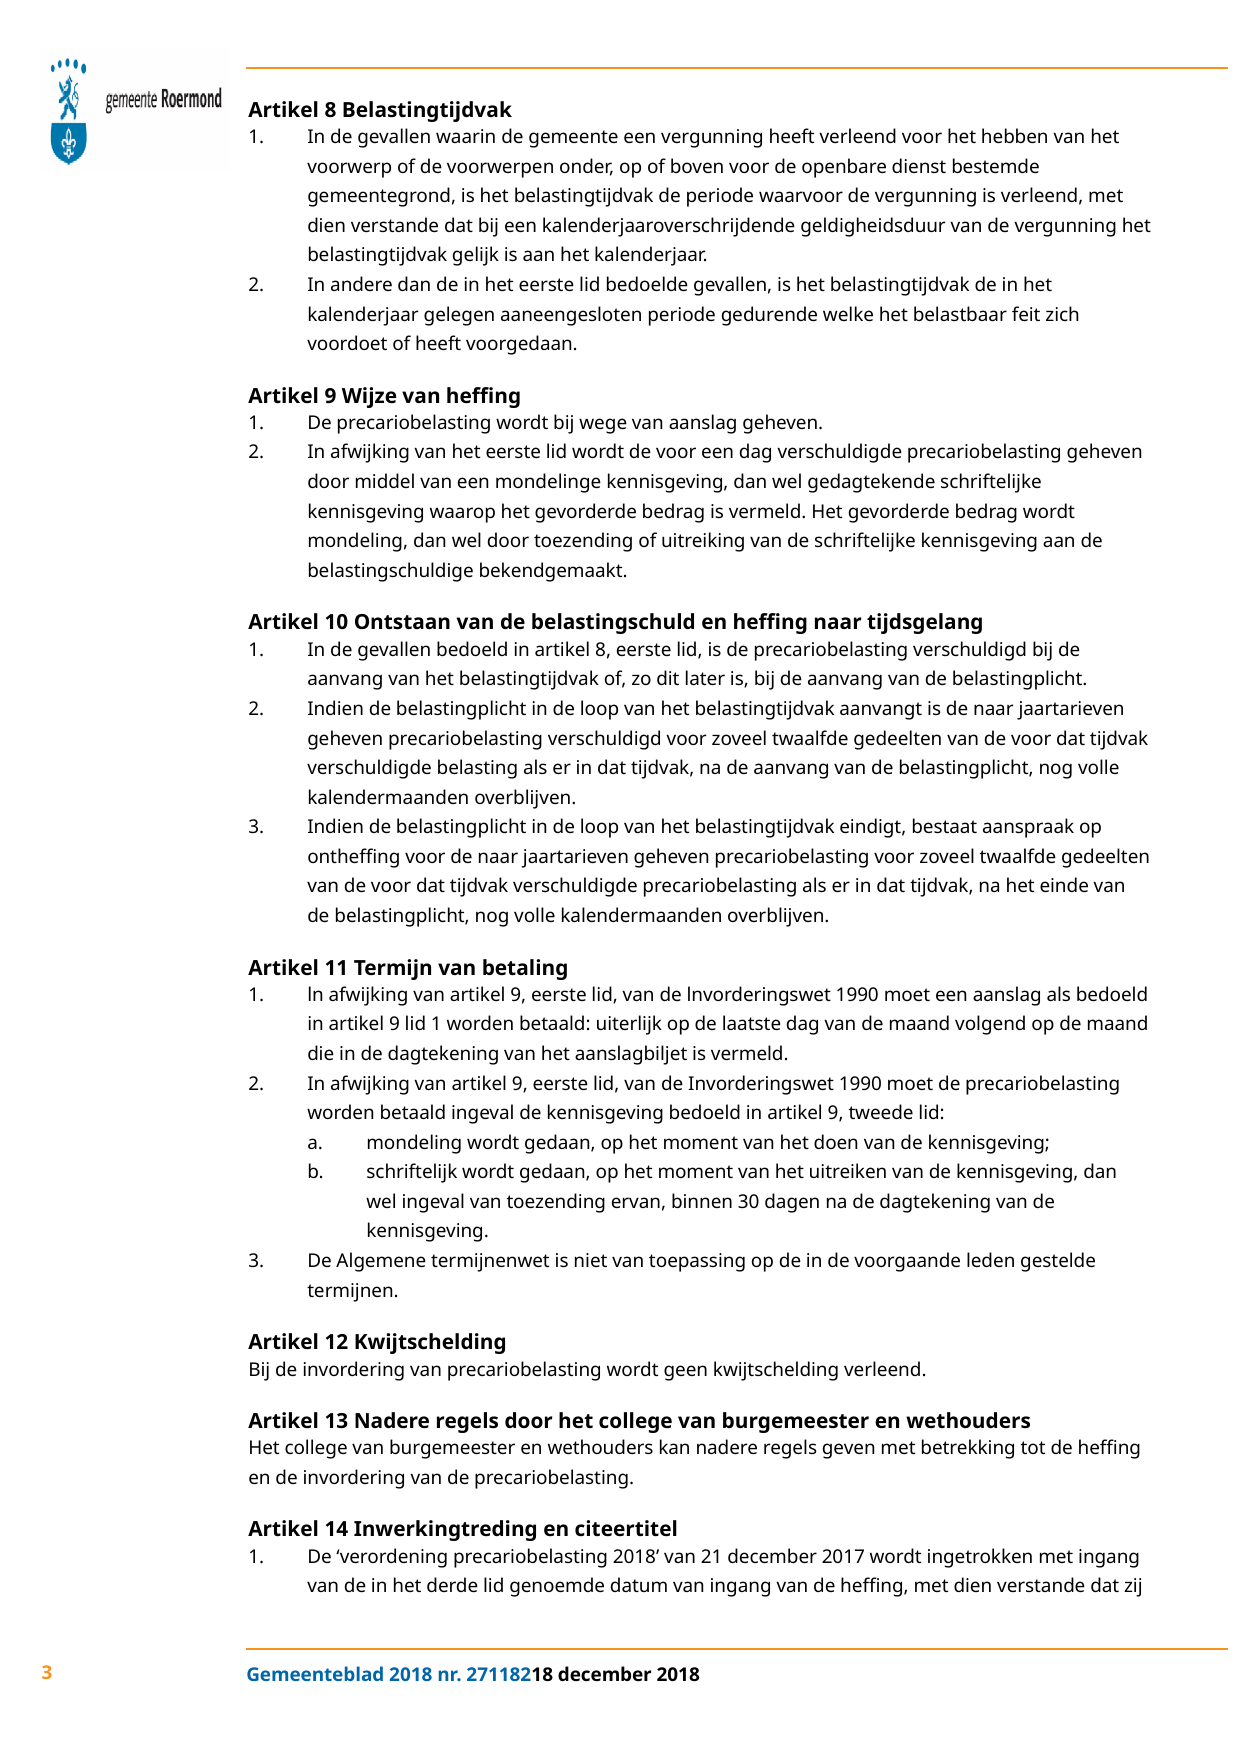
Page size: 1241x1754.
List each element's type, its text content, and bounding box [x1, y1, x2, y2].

text Bij de invordering van precariobelasting wordt geen kwijtschelding verleend. [248, 1356, 1152, 1381]
list In de gevallen bedoeld in artikel 8, eerste lid, is de precariobelasting verschuldigd bij de aanvang van het belastingtijdvak of, zo dit later is, bij de aanvang van de belastingplicht. [248, 636, 1152, 691]
list De ‘verordening precariobelasting 2018’ van 21 december 2017 wordt ingetrokken met ingang van de in het derde lid genoemde datum van ingang van de heffing, met dien verstande dat zij [248, 1543, 1152, 1598]
text Artikel 11 Termijn van betaling [248, 953, 1152, 981]
list In afwijking van het eerste lid wordt de voor een dag verschuldigde precariobelasting geheven door middel van een mondelinge kennisgeving, dan wel gedagtekende schriftelijke kennisgeving waarop het gevorderde bedrag is vermeld. Het gevorderde bedrag wordt mondeling, dan wel door toezending of uitreiking van de schriftelijke kennisgeving aan de belastingschuldige bekendgemaakt. [248, 439, 1152, 583]
list De Algemene termijnenwet is niet van toepassing op de in de voorgaande leden gestelde termijnen. [248, 1247, 1152, 1303]
list De precariobelasting wordt bij wege van aanslag geheven. [248, 409, 1152, 435]
text Artikel 10 Ontstaan van de belastingschuld en heffing naar tijdsgelang [248, 607, 1152, 636]
list In de gevallen waarin de gemeente een vergunning heeft verleend voor het hebben van het voorwerp of de voorwerpen onder, op of boven voor de openbare dienst bestemde gemeentegrond, is het belastingtijdvak de periode waarvoor de vergunning is verleend, met dien verstande dat bij een kalenderjaaroverschrijdende geldigheidsduur van de vergunning het belastingtijdvak gelijk is aan het kalenderjaar. [248, 123, 1152, 267]
list mondeling wordt gedaan, op het moment van het doen van de kennisgeving; [307, 1129, 1152, 1155]
text Artikel 12 Kwijtschelding [248, 1327, 1152, 1356]
text Artikel 9 Wijze van heffing [248, 381, 1152, 409]
picture [41, 47, 231, 172]
list In afwijking van artikel 9, eerste lid, van de Invorderingswet 1990 moet de precariobelasting worden betaald ingeval de kennisgeving bedoeld in artikel 9, tweede lid: [248, 1070, 1152, 1125]
text Het college van burgemeester en wethouders kan nadere regels geven met betrekking tot de heffing en de invordering van de precariobelasting. [248, 1434, 1152, 1490]
list In andere dan de in het eerste lid bedoelde gevallen, is het belastingtijdvak de in het kalenderjaar gelegen aaneengesloten periode gedurende welke het belastbaar feit zich voordoet of heeft voorgedaan. [248, 271, 1152, 356]
list Indien de belastingplicht in de loop van het belastingtijdvak aanvangt is de naar jaartarieven geheven precariobelasting verschuldigd voor zoveel twaalfde gedeelten van de voor dat tijdvak verschuldigde belasting als er in dat tijdvak, na de aanvang van de belastingplicht, nog volle kalendermaanden overblijven. [248, 695, 1152, 809]
list Indien de belastingplicht in de loop van het belastingtijdvak eindigt, bestaat aanspraak op ontheffing voor de naar jaartarieven geheven precariobelasting voor zoveel twaalfde gedeelten van de voor dat tijdvak verschuldigde precariobelasting als er in dat tijdvak, na het einde van de belastingplicht, nog volle kalendermaanden overblijven. [248, 813, 1152, 928]
text Artikel 8 Belastingtijdvak [248, 95, 1152, 123]
list schriftelijk wordt gedaan, op het moment van het uitreiken van de kennisgeving, dan wel ingeval van toezending ervan, binnen 30 dagen na de dagtekening van de kennisgeving. [307, 1158, 1152, 1243]
text Artikel 14 Inwerkingtreding en citeertitel [248, 1514, 1152, 1543]
list ln afwijking van artikel 9, eerste lid, van de lnvorderingswet 1990 moet een aanslag als bedoeld in artikel 9 lid 1 worden betaald: uiterlijk op de laatste dag van de maand volgend op de maand die in de dagtekening van het aanslagbiljet is vermeld. [248, 981, 1152, 1066]
text Artikel 13 Nadere regels door het college van burgemeester en wethouders [248, 1406, 1152, 1434]
